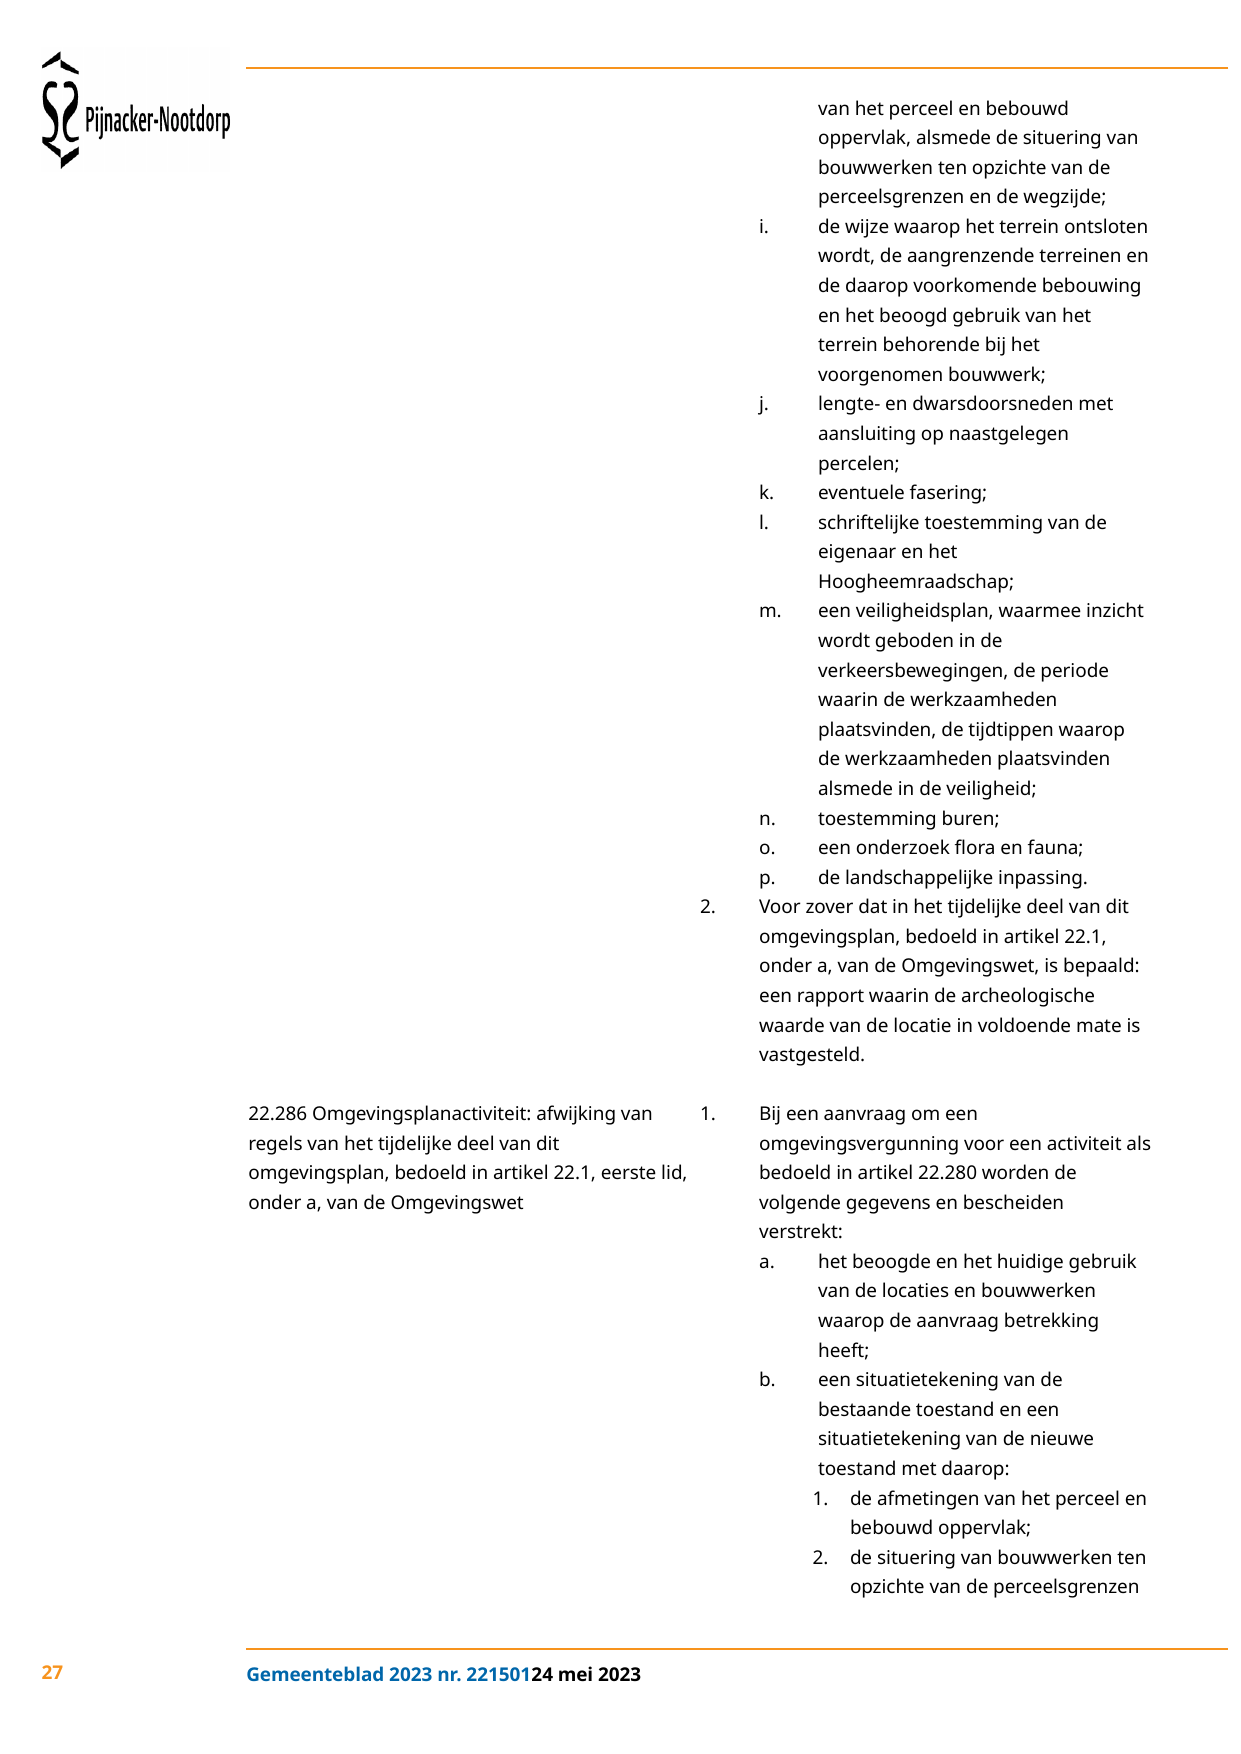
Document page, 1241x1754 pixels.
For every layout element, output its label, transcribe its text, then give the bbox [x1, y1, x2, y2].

table_header 22.286 Omgevingsplanactiviteit: afwijking van regels van het tijdelijke deel van dit omgevingsplan, bedoeld in artikel 22.1, eerste lid, onder a, van de Omgevingswet [248, 1100, 700, 1599]
table_header Bij een aanvraag om een omgevingsvergunning voor een activiteit als bedoeld in artikel 22.280 worden de volgende gegevens en bescheiden verstrekt: het beoogde en het huidige gebruik van de locaties en bouwwerken waarop de aanvraag betrekking heeft; een situatietekening van de bestaande toestand en een situatietekening van de nieuwe toestand met daarop: de afmetingen van het perceel en bebouwd oppervlak; de situering van bouwwerken ten opzichte van de perceelsgrenzen [700, 1100, 1152, 1599]
picture [41, 47, 231, 172]
table_header van het perceel en bebouwd oppervlak, alsmede de situering van bouwwerken ten opzichte van de perceelsgrenzen en de wegzijde; de wijze waarop het terrein ontsloten wordt, de aangrenzende terreinen en de daarop voorkomende bebouwing en het beoogd gebruik van het terrein behorende bij het voorgenomen bouwwerk; lengte- en dwarsdoorsneden met aansluiting op naastgelegen percelen; eventuele fasering; schriftelijke toestemming van de eigenaar en het Hoogheemraadschap; een veiligheidsplan, waarmee inzicht wordt geboden in de verkeersbewegingen, de periode waarin de werkzaamheden plaatsvinden, de tijdtippen waarop de werkzaamheden plaatsvinden alsmede in de veiligheid; toestemming buren; een onderzoek flora en fauna; de landschappelijke inpassing. Voor zover dat in het tijdelijke deel van dit omgevingsplan, bedoeld in artikel 22.1, onder a, van de Omgevingswet, is bepaald: een rapport waarin de archeologische waarde van de locatie in voldoende mate is vastgesteld. [700, 95, 1152, 1067]
table_header [248, 95, 700, 1067]
